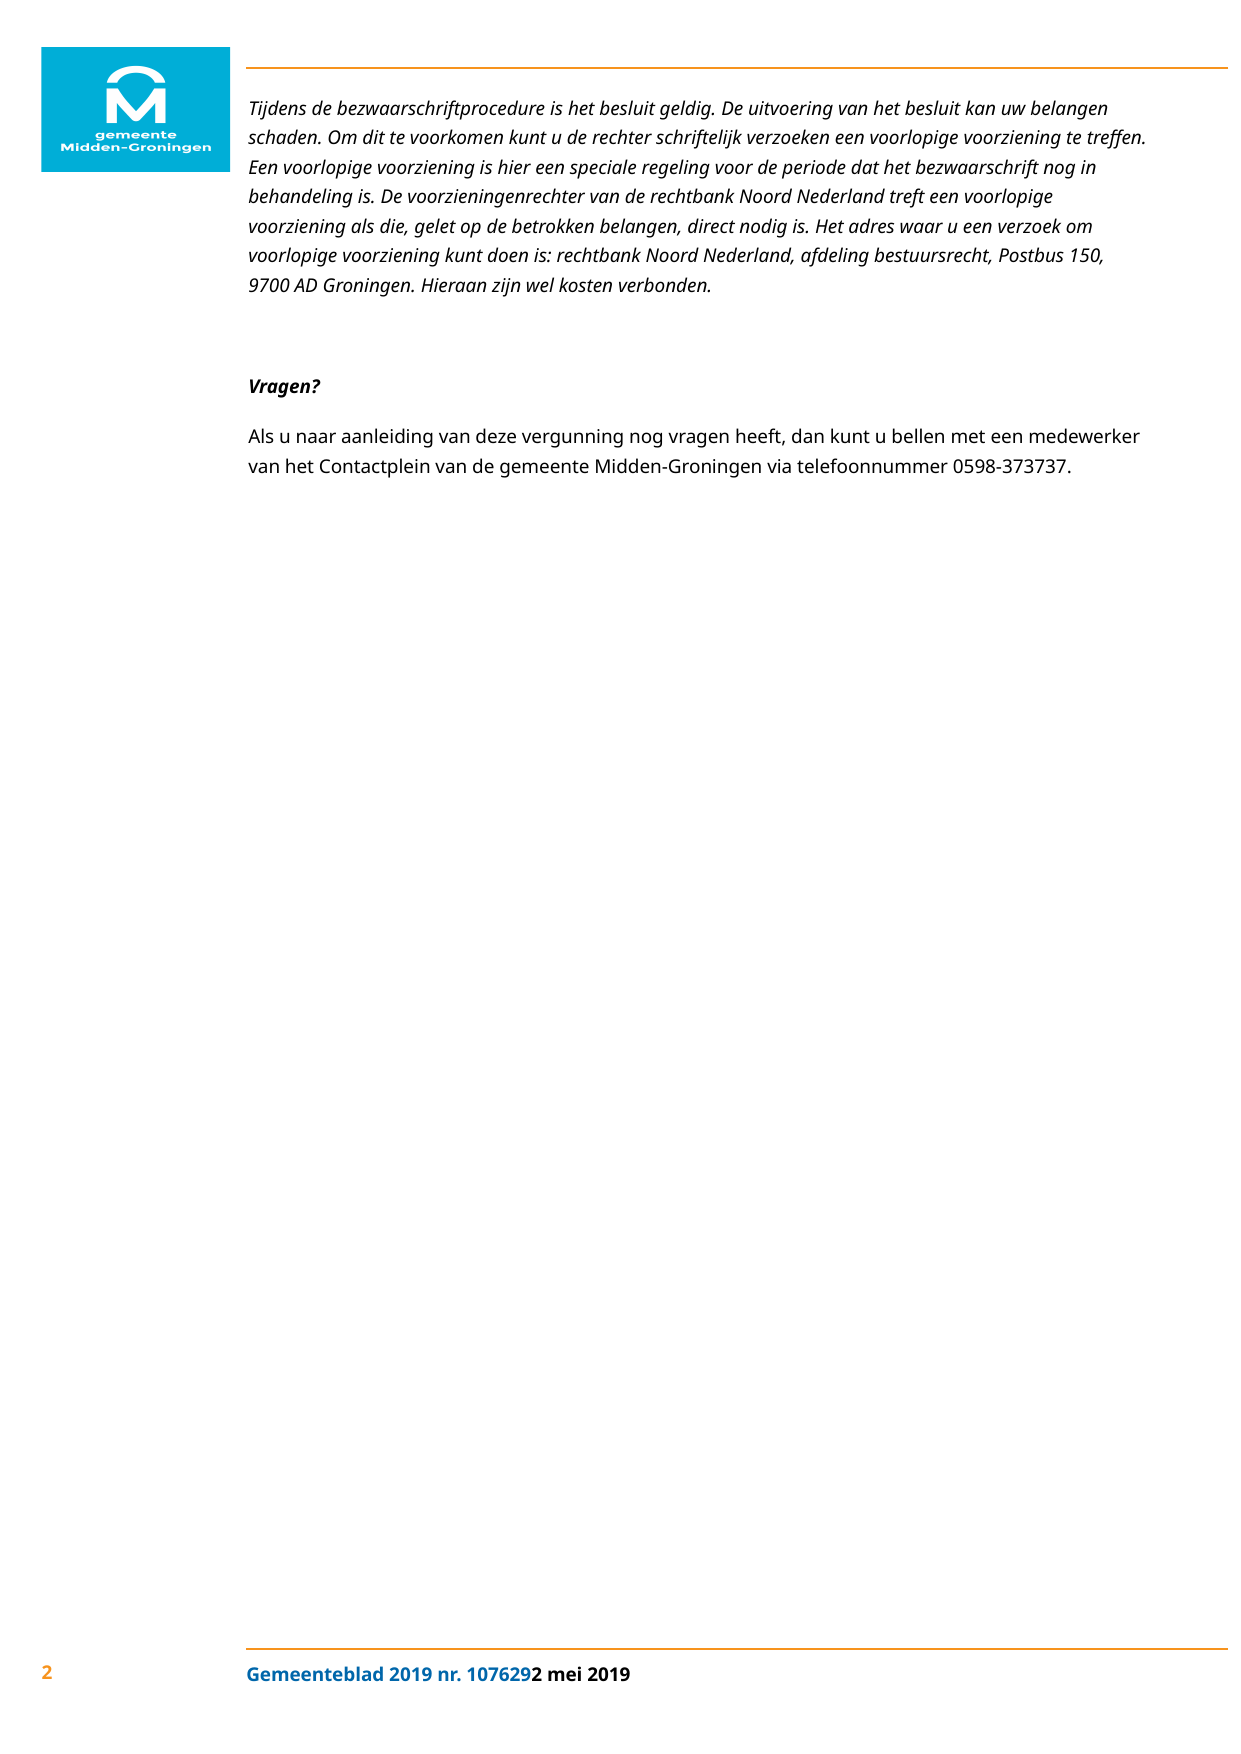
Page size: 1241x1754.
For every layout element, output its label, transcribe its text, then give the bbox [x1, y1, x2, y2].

picture [184, 146, 190, 153]
text Als u naar aanleiding van deze vergunning nog vragen heeft, dan kunt u bellen met een medewerker van het Contactplein van de gemeente Midden-Groningen via telefoonnummer 0598-373737. [248, 423, 1152, 479]
picture [107, 89, 165, 122]
text Vragen? [248, 373, 1152, 399]
text Tijdens de bezwaarschriftprocedure is het besluit geldig. De uitvoering van het besluit kan uw belangen schaden. Om dit te voorkomen kunt u de rechter schriftelijk verzoeken een voorlopige voorziening te treffen. Een voorlopige voorziening is hier een speciale regeling voor de periode dat het bezwaarschrift nog in behandeling is. De voorzieningenrechter van de rechtbank Noord Nederland treft een voorlopige voorziening als die, gelet op de betrokken belangen, direct nodig is. Het adres waar u een verzoek om voorlopige voorziening kunt doen is: rechtbank Noord Nederland, afdeling bestuursrecht, Postbus 150, 9700 AD Groningen. Hieraan zijn wel kosten verbonden. [248, 95, 1152, 298]
picture [108, 66, 164, 82]
